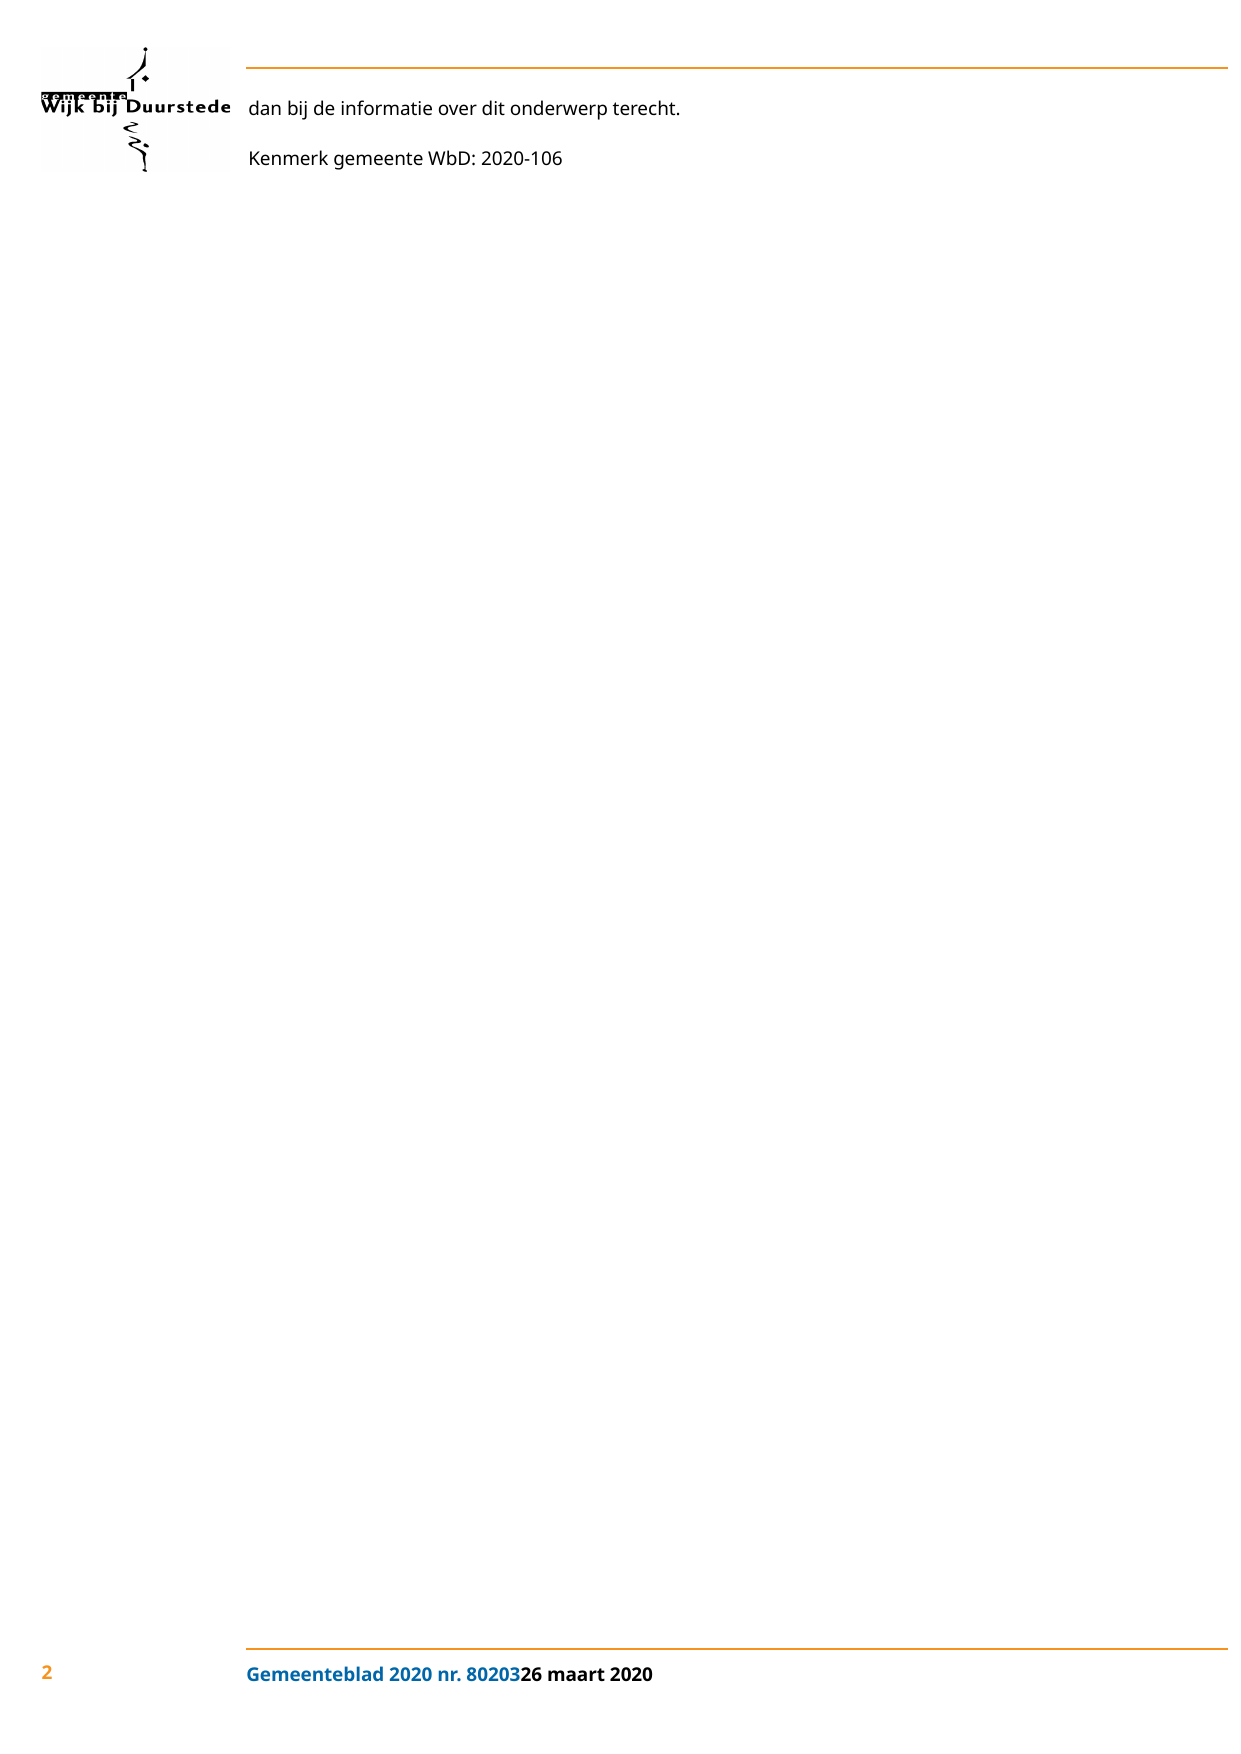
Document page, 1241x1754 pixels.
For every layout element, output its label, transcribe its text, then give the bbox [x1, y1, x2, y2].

text dan bij de informatie over dit onderwerp terecht. [248, 95, 1152, 121]
picture [41, 47, 231, 172]
text Kenmerk gemeente WbD: 2020-106 [248, 145, 1152, 171]
